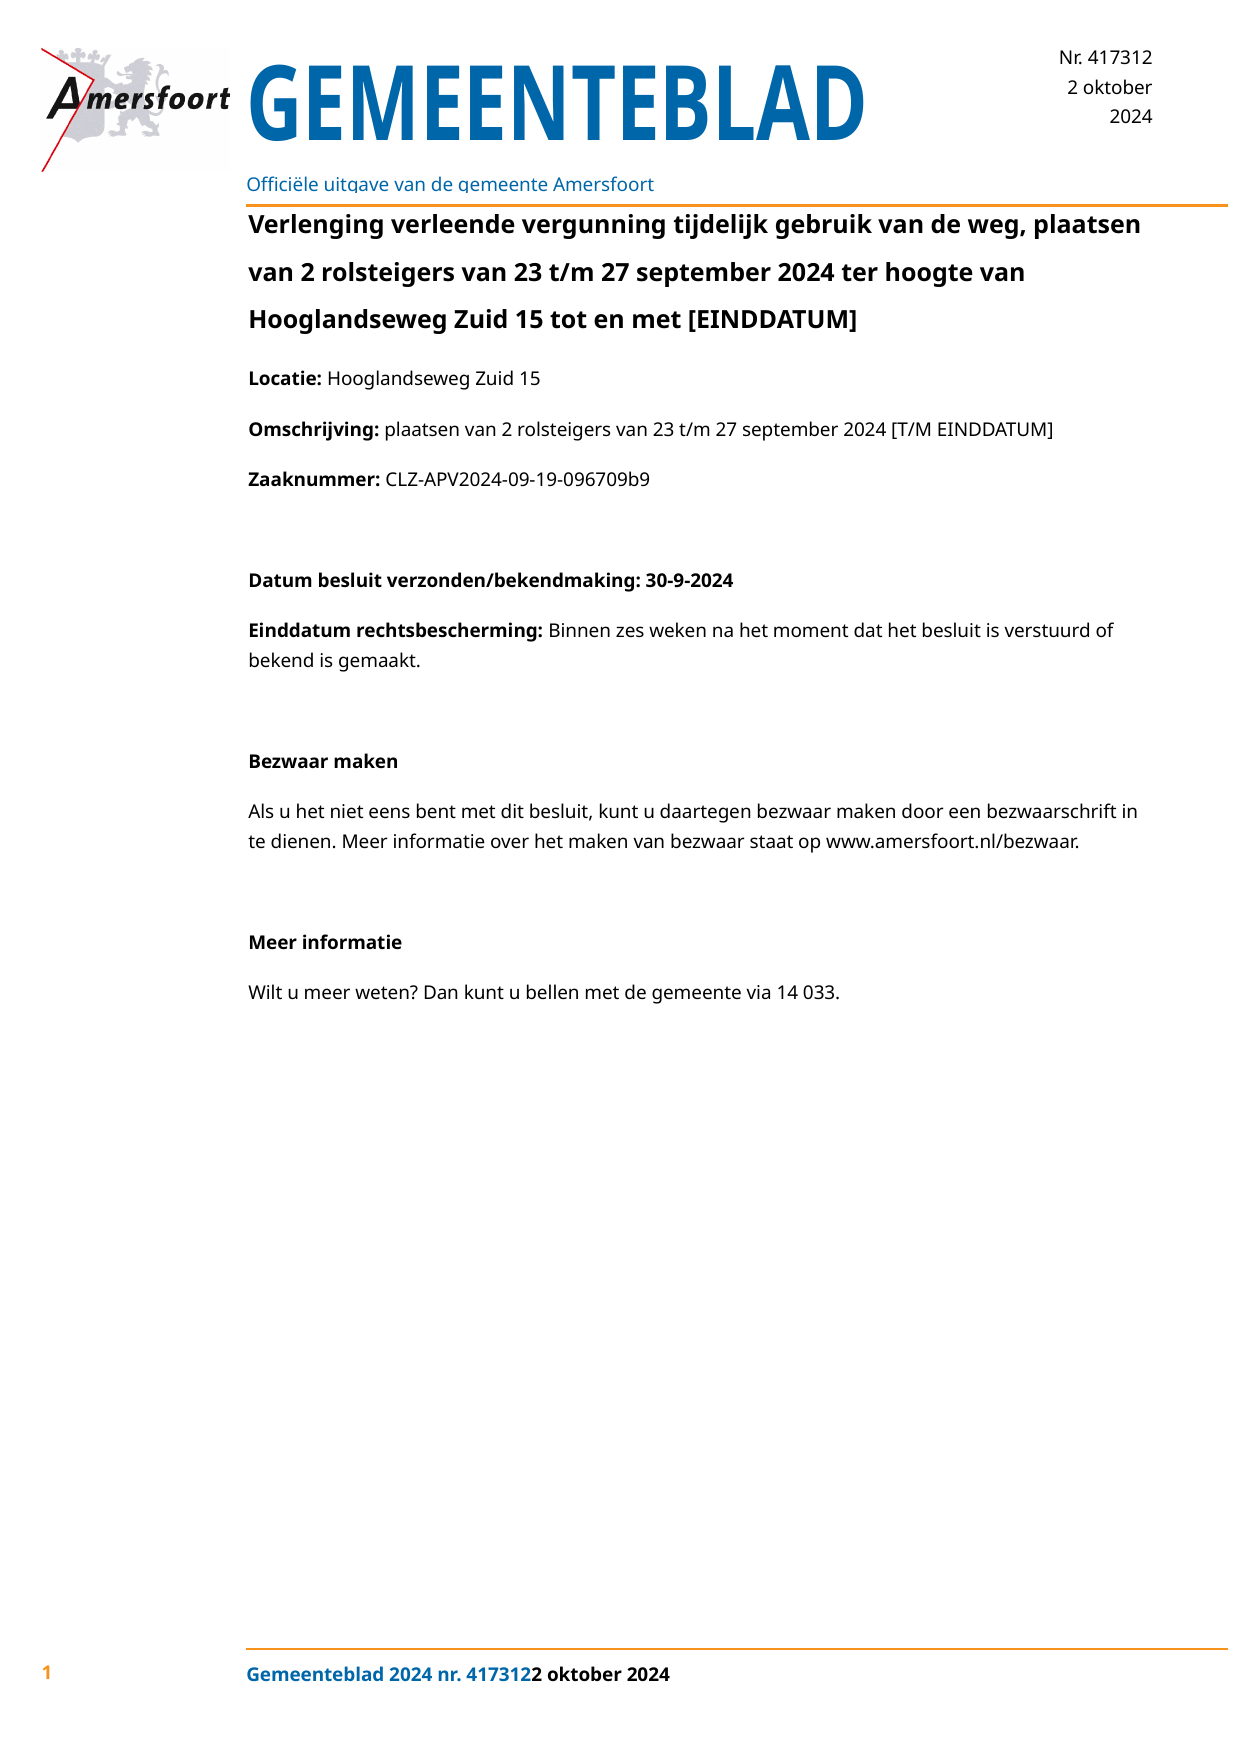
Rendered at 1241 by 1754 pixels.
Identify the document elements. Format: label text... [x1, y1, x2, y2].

text Locatie: Hooglandseweg Zuid 15 [248, 366, 1152, 391]
text Bezwaar maken [248, 748, 1152, 774]
text Datum besluit verzonden/bekendmaking: 30-9-2024 [248, 567, 1152, 593]
text Omschrijving: plaatsen van 2 rolsteigers van 23 t/m 27 september 2024 [T/M EINDDATUM] [248, 416, 1152, 442]
picture [41, 47, 231, 172]
text Verlenging verleende vergunning tijdelijk gebruik van de weg, plaatsen van 2 rolsteigers van 23 t/m 27 september 2024 ter hoogte van Hooglandseweg Zuid 15 tot en met [EINDDATUM] [248, 207, 1152, 336]
text Einddatum rechtsbescherming: Binnen zes weken na het moment dat het besluit is verstuurd of bekend is gemaakt. [248, 618, 1152, 673]
text Zaaknummer: CLZ-APV2024-09-19-096709b9 [248, 466, 1152, 492]
text Meer informatie [248, 929, 1152, 954]
text Wilt u meer weten? Dan kunt u bellen met de gemeente via 14 033. [248, 979, 1152, 1005]
text Als u het niet eens bent met dit besluit, kunt u daartegen bezwaar maken door een bezwaarschrift in te dienen. Meer informatie over het maken van bezwaar staat op www.amersfoort.nl/bezwaar. [248, 798, 1152, 854]
